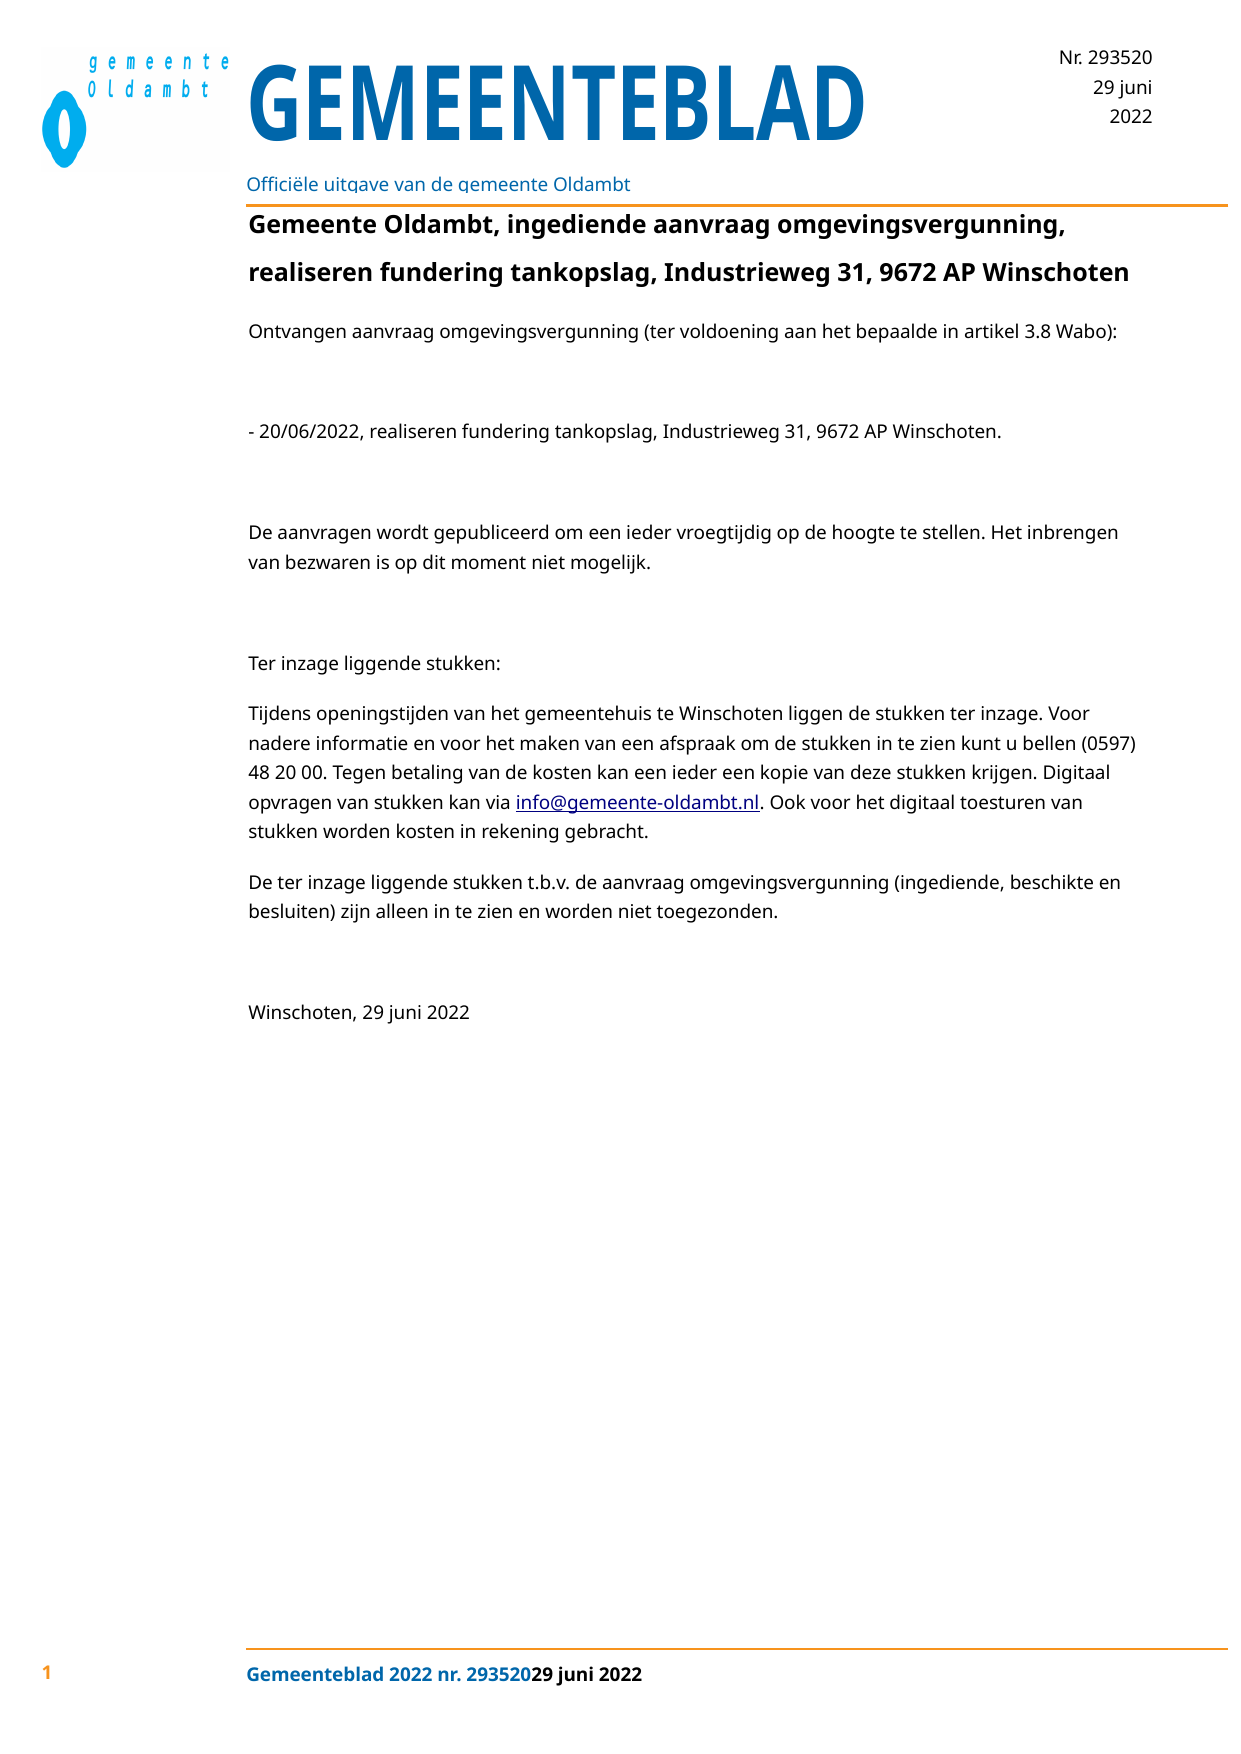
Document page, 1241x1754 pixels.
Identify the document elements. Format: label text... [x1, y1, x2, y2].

text Tijdens openingstijden van het gemeentehuis te Winschoten liggen de stukken ter inzage. Voor nadere informatie en voor het maken van een afspraak om de stukken in te zien kunt u bellen (0597) 48 20 00. Tegen betaling van de kosten kan een ieder een kopie van deze stukken krijgen. Digitaal opvragen van stukken kan via info@gemeente-oldambt.nl. Ook voor het digitaal toesturen van stukken worden kosten in rekening gebracht. [248, 700, 1152, 844]
text Winschoten, 29 juni 2022 [248, 999, 1152, 1025]
picture [41, 47, 231, 172]
text - 20/06/2022, realiseren fundering tankopslag, Industrieweg 31, 9672 AP Winschoten. [248, 419, 1152, 444]
text Ter inzage liggende stukken: [248, 650, 1152, 676]
text De aanvragen wordt gepubliceerd om een ieder vroegtijdig op de hoogte te stellen. Het inbrengen van bezwaren is op dit moment niet mogelijk. [248, 519, 1152, 575]
text Gemeente Oldambt, ingediende aanvraag omgevingsvergunning, realiseren fundering tankopslag, Industrieweg 31, 9672 AP Winschoten [248, 207, 1152, 288]
text De ter inzage liggende stukken t.b.v. de aanvraag omgevingsvergunning (ingediende, beschikte en besluiten) zijn alleen in te zien en worden niet toegezonden. [248, 869, 1152, 924]
text Ontvangen aanvraag omgevingsvergunning (ter voldoening aan het bepaalde in artikel 3.8 Wabo): [248, 318, 1152, 344]
